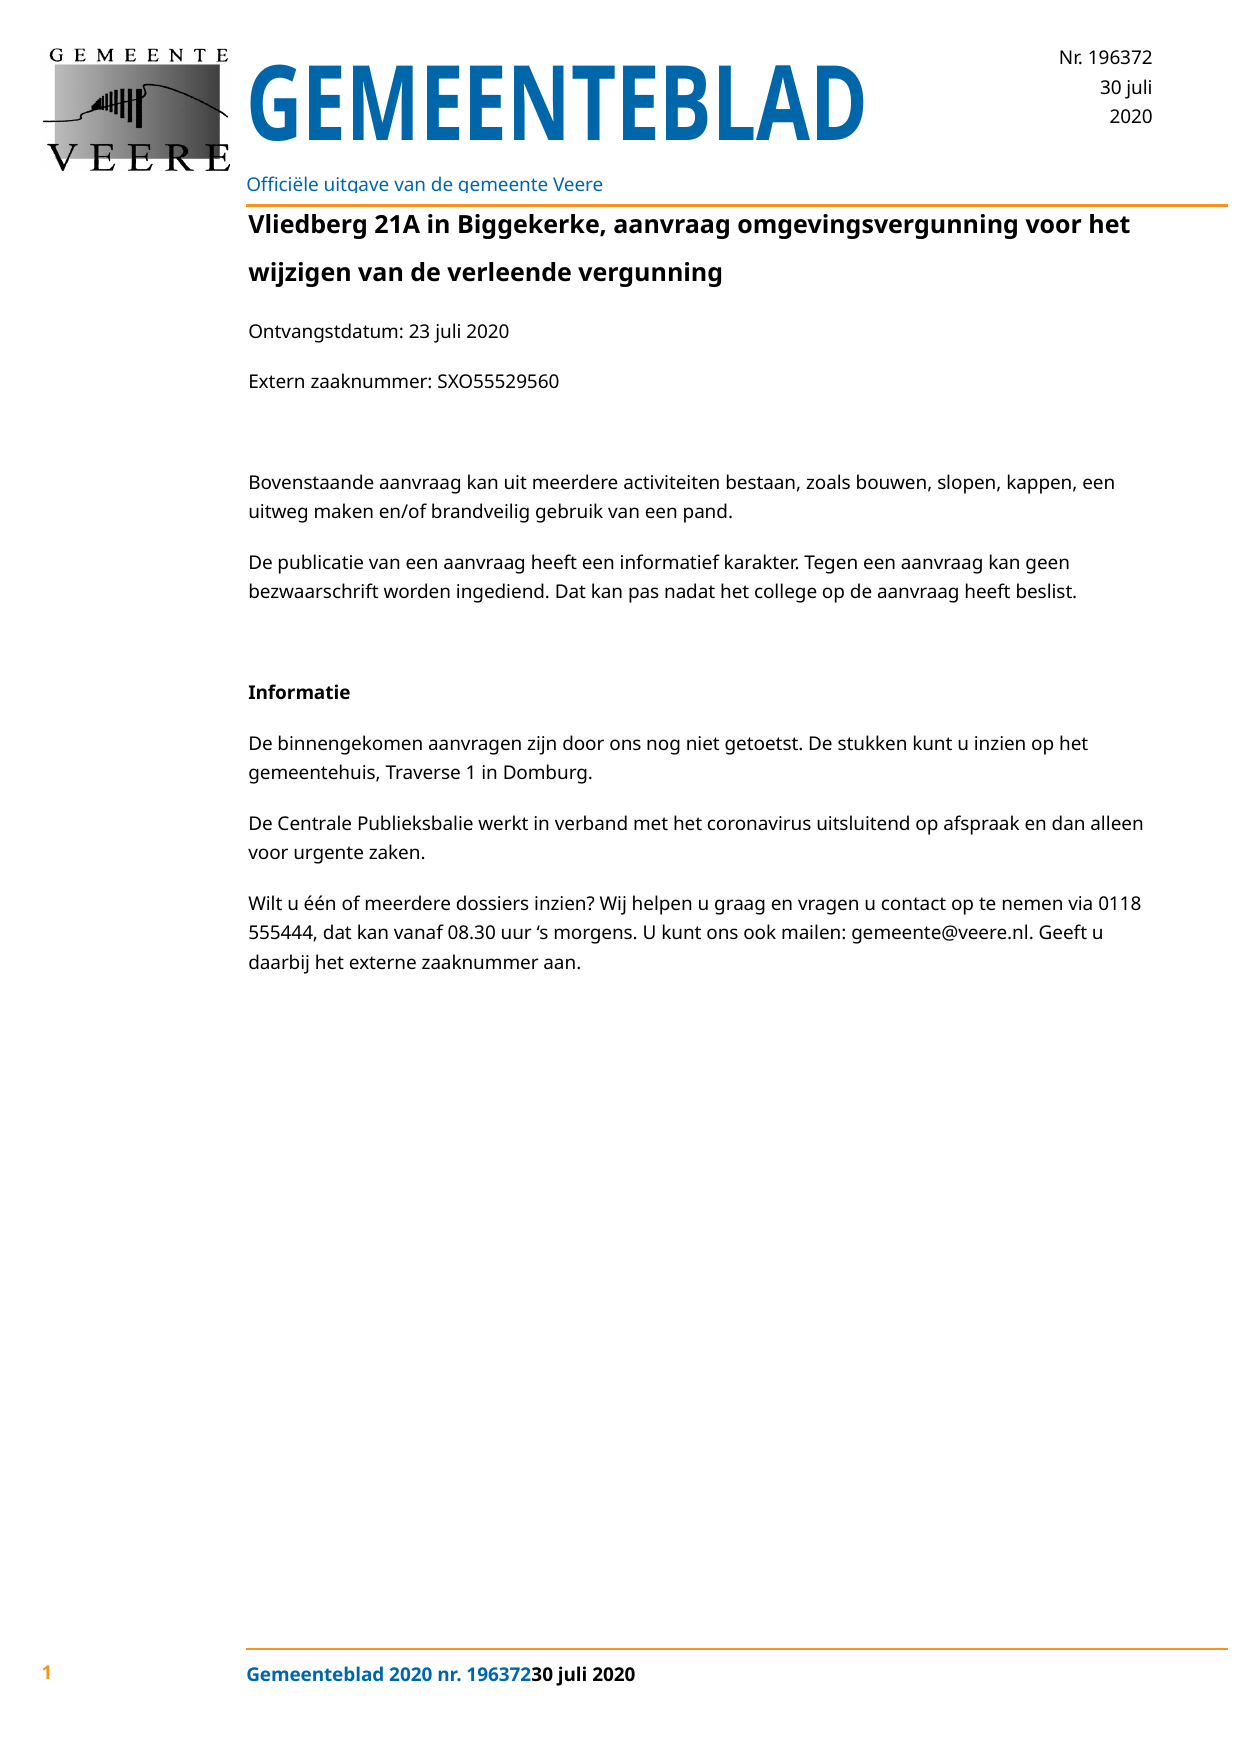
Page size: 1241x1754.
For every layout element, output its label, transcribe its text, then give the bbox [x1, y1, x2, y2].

text De binnengekomen aanvragen zijn door ons nog niet getoetst. De stukken kunt u inzien op het gemeentehuis, Traverse 1 in Domburg. [248, 730, 1152, 785]
text Ontvangstdatum: 23 juli 2020 [248, 318, 1152, 344]
picture [41, 47, 231, 172]
text Extern zaaknummer: SXO55529560 [248, 368, 1152, 394]
text Informatie [248, 679, 1152, 705]
text Bovenstaande aanvraag kan uit meerdere activiteiten bestaan, zoals bouwen, slopen, kappen, een uitweg maken en/of brandveilig gebruik van een pand. [248, 469, 1152, 524]
text De publicatie van een aanvraag heeft een informatief karakter. Tegen een aanvraag kan geen bezwaarschrift worden ingediend. Dat kan pas nadat het college op de aanvraag heeft beslist. [248, 549, 1152, 604]
text De Centrale Publieksbalie werkt in verband met het coronavirus uitsluitend op afspraak en dan alleen voor urgente zaken. [248, 810, 1152, 865]
text Vliedberg 21A in Biggekerke, aanvraag omgevingsvergunning voor het wijzigen van de verleende vergunning [248, 207, 1152, 288]
text Wilt u één of meerdere dossiers inzien? Wij helpen u graag en vragen u contact op te nemen via 0118 555444, dat kan vanaf 08.30 uur ‘s morgens. U kunt ons ook mailen: gemeente@veere.nl. Geeft u daarbij het externe zaaknummer aan. [248, 890, 1152, 975]
